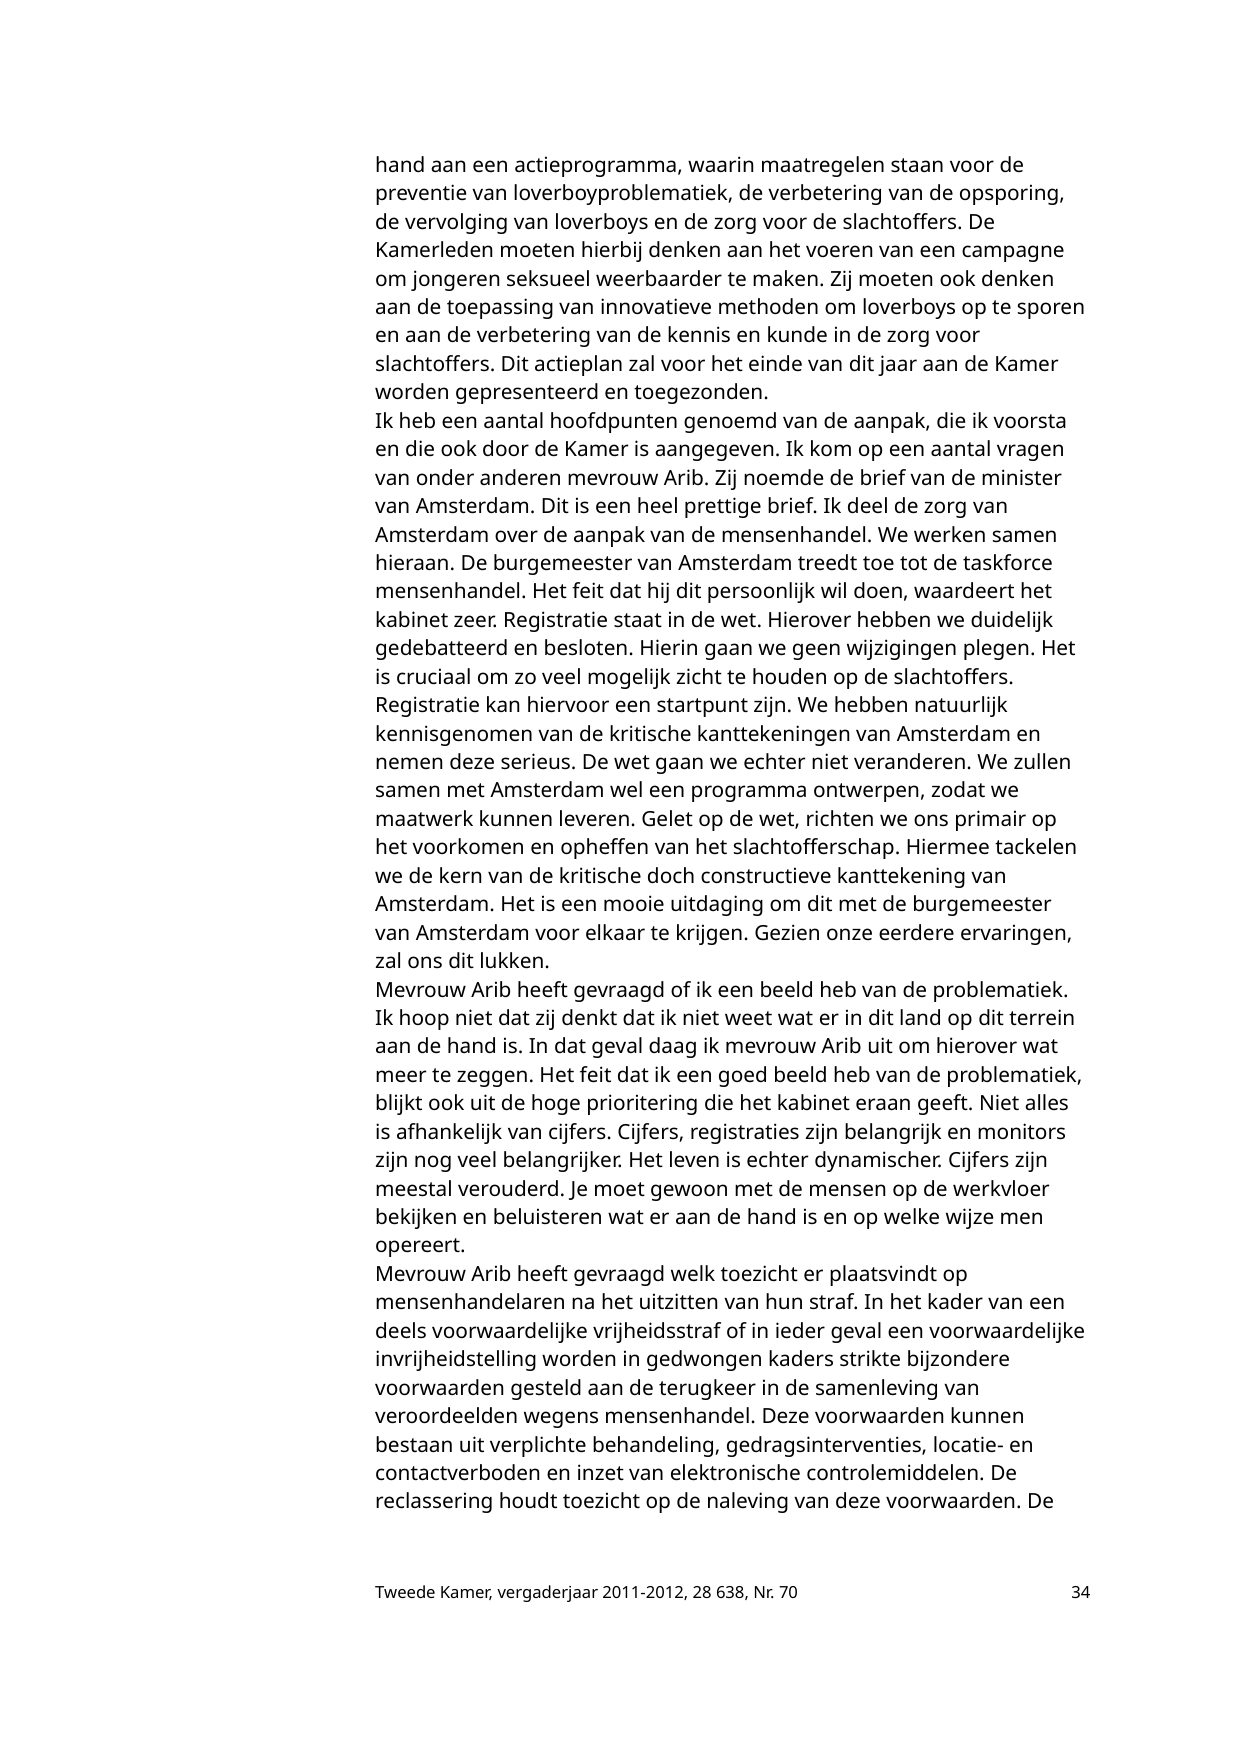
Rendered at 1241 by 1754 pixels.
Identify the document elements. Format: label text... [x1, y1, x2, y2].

text Mevrouw Arib heeft gevraagd welk toezicht er plaatsvindt op mensenhandelaren na het uitzitten van hun straf. In het kader van een deels voorwaardelijke vrijheidsstraf of in ieder geval een voorwaardelijke invrijheidstelling worden in gedwongen kaders strikte bijzondere voorwaarden gesteld aan de terugkeer in de samenleving van veroordeelden wegens mensenhandel. Deze voorwaarden kunnen bestaan uit verplichte behandeling, gedragsinterventies, locatie- en contactverboden en inzet van elektronische controlemiddelen. De reclassering houdt toezicht op de naleving van deze voorwaarden. De [375, 1259, 1090, 1515]
text Mevrouw Arib heeft gevraagd of ik een beeld heb van de problematiek. Ik hoop niet dat zij denkt dat ik niet weet wat er in dit land op dit terrein aan de hand is. In dat geval daag ik mevrouw Arib uit om hierover wat meer te zeggen. Het feit dat ik een goed beeld heb van de problematiek, blijkt ook uit de hoge prioritering die het kabinet eraan geeft. Niet alles is afhankelijk van cijfers. Cijfers, registraties zijn belangrijk en monitors zijn nog veel belangrijker. Het leven is echter dynamischer. Cijfers zijn meestal verouderd. Je moet gewoon met de mensen op de werkvloer bekijken en beluisteren wat er aan de hand is en op welke wijze men opereert. [375, 975, 1090, 1259]
text Ik heb een aantal hoofdpunten genoemd van de aanpak, die ik voorsta en die ook door de Kamer is aangegeven. Ik kom op een aantal vragen van onder anderen mevrouw Arib. Zij noemde de brief van de minister van Amsterdam. Dit is een heel prettige brief. Ik deel de zorg van Amsterdam over de aanpak van de mensenhandel. We werken samen hieraan. De burgemeester van Amsterdam treedt toe tot de taskforce mensenhandel. Het feit dat hij dit persoonlijk wil doen, waardeert het kabinet zeer. Registratie staat in de wet. Hierover hebben we duidelijk gedebatteerd en besloten. Hierin gaan we geen wijzigingen plegen. Het is cruciaal om zo veel mogelijk zicht te houden op de slachtoffers. Registratie kan hiervoor een startpunt zijn. We hebben natuurlijk kennisgenomen van de kritische kanttekeningen van Amsterdam en nemen deze serieus. De wet gaan we echter niet veranderen. We zullen samen met Amsterdam wel een programma ontwerpen, zodat we maatwerk kunnen leveren. Gelet op de wet, richten we ons primair op het voorkomen en opheffen van het slachtofferschap. Hiermee tackelen we de kern van de kritische doch constructieve kanttekening van Amsterdam. Het is een mooie uitdaging om dit met de burgemeester van Amsterdam voor elkaar te krijgen. Gezien onze eerdere ervaringen, zal ons dit lukken. [375, 406, 1090, 975]
text hand aan een actieprogramma, waarin maatregelen staan voor de preventie van loverboyproblematiek, de verbetering van de opsporing, de vervolging van loverboys en de zorg voor de slachtoffers. De Kamerleden moeten hierbij denken aan het voeren van een campagne om jongeren seksueel weerbaarder te maken. Zij moeten ook denken aan de toepassing van innovatieve methoden om loverboys op te sporen en aan de verbetering van de kennis en kunde in de zorg voor slachtoffers. Dit actieplan zal voor het einde van dit jaar aan de Kamer worden gepresenteerd en toegezonden. [375, 150, 1090, 406]
